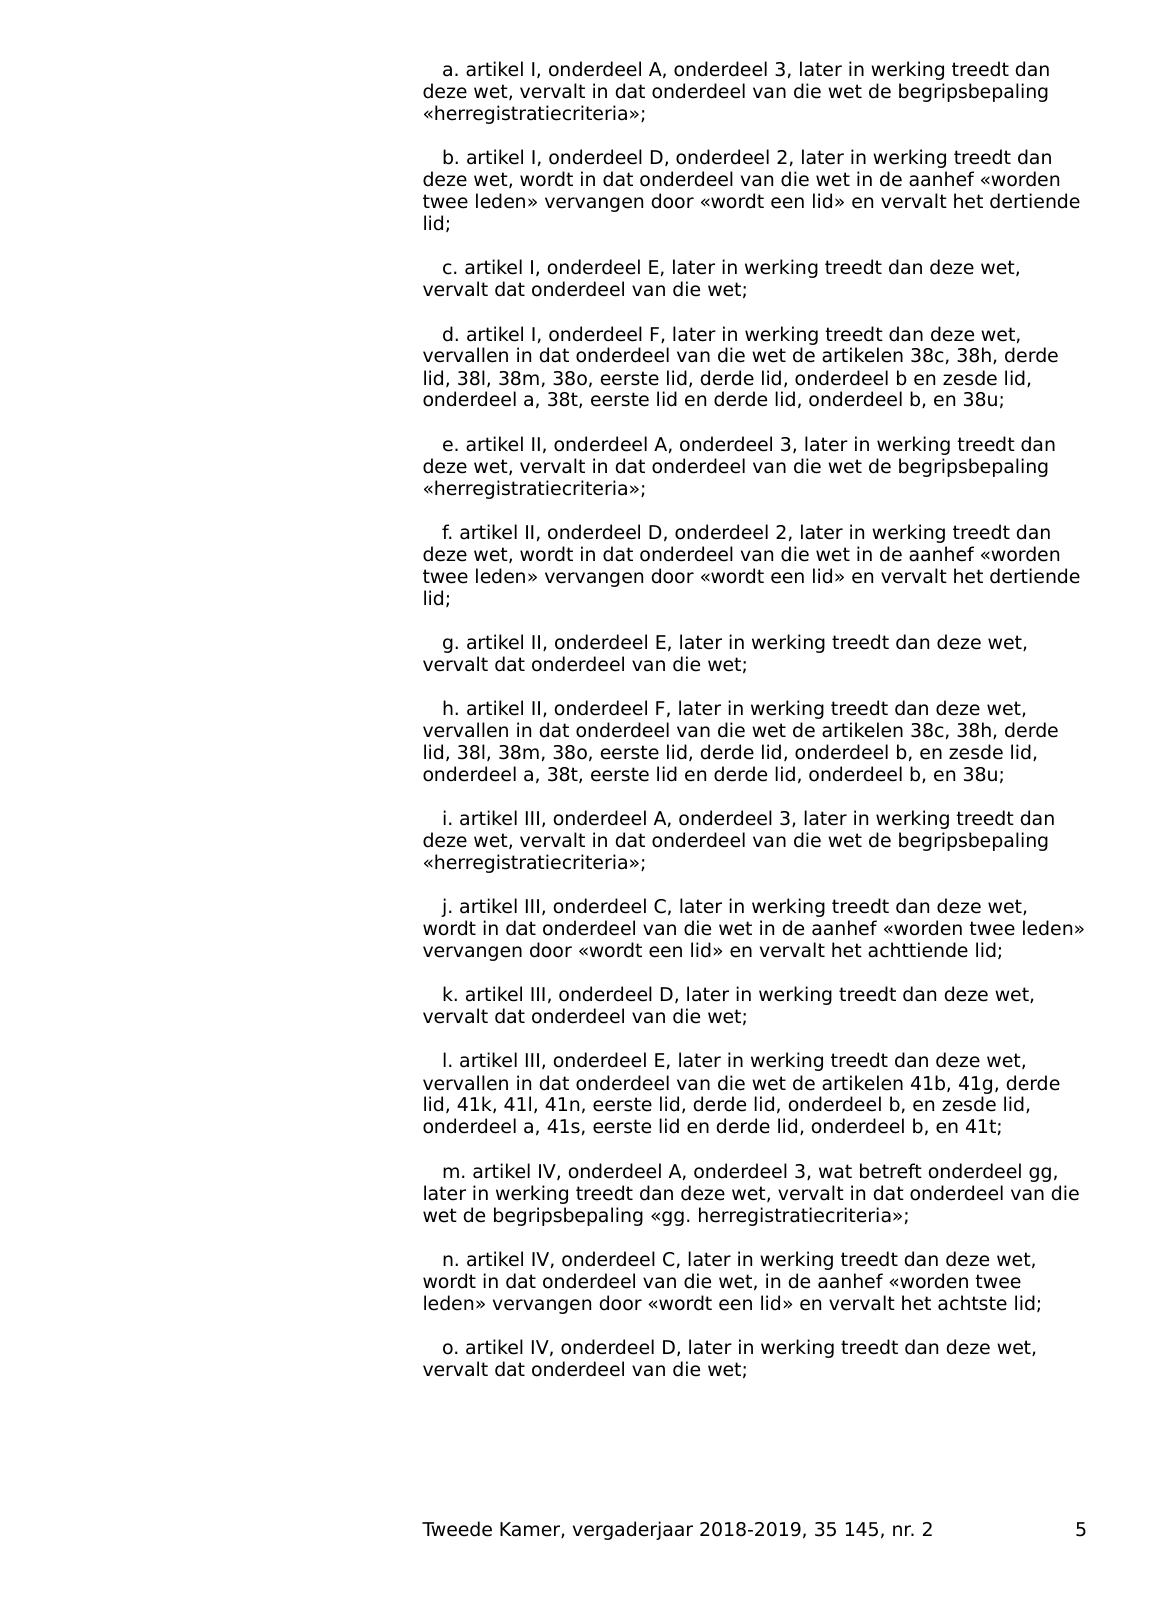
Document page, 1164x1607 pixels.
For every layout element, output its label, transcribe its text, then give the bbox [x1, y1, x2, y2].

text k. artikel III, onderdeel D, later in werking treedt dan deze wet, vervalt dat onderdeel van die wet; [422, 984, 1087, 1028]
text n. artikel IV, onderdeel C, later in werking treedt dan deze wet, wordt in dat onderdeel van die wet, in de aanhef «worden twee leden» vervangen door «wordt een lid» en vervalt het achtste lid; [422, 1249, 1087, 1314]
text o. artikel IV, onderdeel D, later in werking treedt dan deze wet, vervalt dat onderdeel van die wet; [422, 1337, 1087, 1381]
text i. artikel III, onderdeel A, onderdeel 3, later in werking treedt dan deze wet, vervalt in dat onderdeel van die wet de begripsbepaling «herregistratiecriteria»; [422, 808, 1087, 874]
text e. artikel II, onderdeel A, onderdeel 3, later in werking treedt dan deze wet, vervalt in dat onderdeel van die wet de begripsbepaling «herregistratiecriteria»; [422, 433, 1087, 499]
text b. artikel I, onderdeel D, onderdeel 2, later in werking treedt dan deze wet, wordt in dat onderdeel van die wet in de aanhef «worden twee leden» vervangen door «wordt een lid» en vervalt het dertiende lid; [422, 147, 1087, 235]
text d. artikel I, onderdeel F, later in werking treedt dan deze wet, vervallen in dat onderdeel van die wet de artikelen 38c, 38h, derde lid, 38l, 38m, 38o, eerste lid, derde lid, onderdeel b en zesde lid, onderdeel a, 38t, eerste lid en derde lid, onderdeel b, en 38u; [422, 323, 1087, 411]
text m. artikel IV, onderdeel A, onderdeel 3, wat betreft onderdeel gg, later in werking treedt dan deze wet, vervalt in dat onderdeel van die wet de begripsbepaling «gg. herregistratiecriteria»; [422, 1161, 1087, 1226]
text h. artikel II, onderdeel F, later in werking treedt dan deze wet, vervallen in dat onderdeel van die wet de artikelen 38c, 38h, derde lid, 38l, 38m, 38o, eerste lid, derde lid, onderdeel b, en zesde lid, onderdeel a, 38t, eerste lid en derde lid, onderdeel b, en 38u; [422, 698, 1087, 786]
text c. artikel I, onderdeel E, later in werking treedt dan deze wet, vervalt dat onderdeel van die wet; [422, 257, 1087, 301]
text j. artikel III, onderdeel C, later in werking treedt dan deze wet, wordt in dat onderdeel van die wet in de aanhef «worden twee leden» vervangen door «wordt een lid» en vervalt het achttiende lid; [422, 896, 1087, 962]
text a. artikel I, onderdeel A, onderdeel 3, later in werking treedt dan deze wet, vervalt in dat onderdeel van die wet de begripsbepaling «herregistratiecriteria»; [422, 59, 1087, 125]
text f. artikel II, onderdeel D, onderdeel 2, later in werking treedt dan deze wet, wordt in dat onderdeel van die wet in de aanhef «worden twee leden» vervangen door «wordt een lid» en vervalt het dertiende lid; [422, 522, 1087, 609]
text g. artikel II, onderdeel E, later in werking treedt dan deze wet, vervalt dat onderdeel van die wet; [422, 632, 1087, 676]
text l. artikel III, onderdeel E, later in werking treedt dan deze wet, vervallen in dat onderdeel van die wet de artikelen 41b, 41g, derde lid, 41k, 41l, 41n, eerste lid, derde lid, onderdeel b, en zesde lid, onderdeel a, 41s, eerste lid en derde lid, onderdeel b, en 41t; [422, 1050, 1087, 1138]
